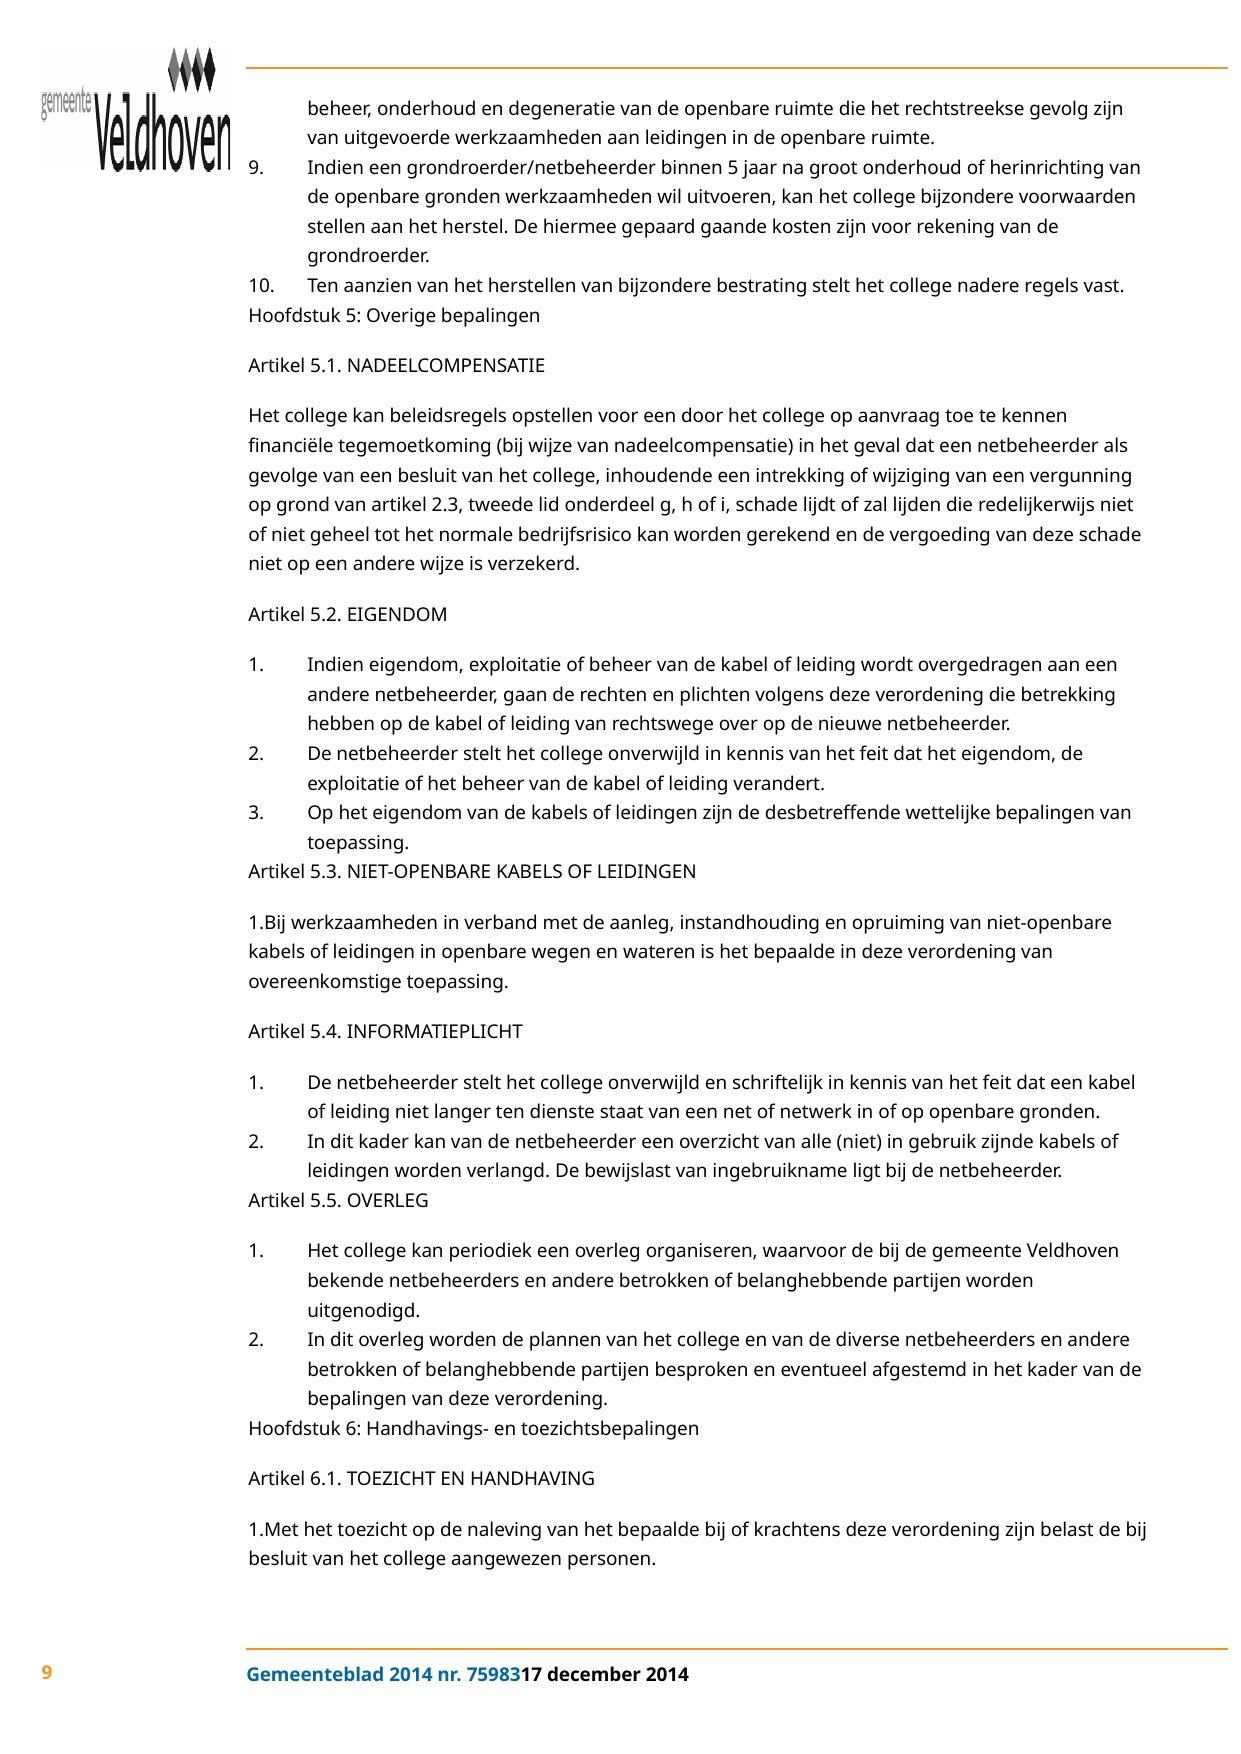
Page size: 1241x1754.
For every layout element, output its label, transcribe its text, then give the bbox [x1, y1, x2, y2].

text Artikel 5.2. EIGENDOM [248, 601, 1152, 627]
text Hoofdstuk 6: Handhavings- en toezichtsbepalingen [248, 1415, 1152, 1441]
text Artikel 5.5. OVERLEG [248, 1187, 1152, 1213]
picture [41, 47, 231, 172]
list Indien eigendom, exploitatie of beheer van de kabel of leiding wordt overgedragen aan een andere netbeheerder, gaan de rechten en plichten volgens deze verordening die betrekking hebben op de kabel of leiding van rechtswege over op de nieuwe netbeheerder. [248, 651, 1152, 736]
list De netbeheerder stelt het college onverwijld en schriftelijk in kennis van het feit dat een kabel of leiding niet langer ten dienste staat van een net of netwerk in of op openbare gronden. [248, 1069, 1152, 1124]
list Indien een grondroerder/netbeheerder binnen 5 jaar na groot onderhoud of herinrichting van de openbare gronden werkzaamheden wil uitvoeren, kan het college bijzondere voorwaarden stellen aan het herstel. De hiermee gepaard gaande kosten zijn voor rekening van de grondroerder. [248, 154, 1152, 268]
text Artikel 6.1. TOEZICHT EN HANDHAVING [248, 1466, 1152, 1491]
text Het college kan beleidsregels opstellen voor een door het college op aanvraag toe te kennen financiële tegemoetkoming (bij wijze van nadeelcompensatie) in het geval dat een netbeheerder als gevolge van een besluit van het college, inhoudende een intrekking of wijziging van een vergunning op grond van artikel 2.3, tweede lid onderdeel g, h of i, schade lijdt of zal lijden die redelijkerwijs niet of niet geheel tot het normale bedrijfsrisico kan worden gerekend en de vergoeding van deze schade niet op een andere wijze is verzekerd. [248, 403, 1152, 576]
text Hoofdstuk 5: Overige bepalingen [248, 302, 1152, 328]
text 1.Bij werkzaamheden in verband met de aanleg, instandhouding en opruiming van niet-openbare kabels of leidingen in openbare wegen en wateren is het bepaalde in deze verordening van overeenkomstige toepassing. [248, 909, 1152, 994]
text Artikel 5.4. INFORMATIEPLICHT [248, 1018, 1152, 1044]
list Ten aanzien van het herstellen van bijzondere bestrating stelt het college nadere regels vast. [248, 272, 1152, 298]
list In dit overleg worden de plannen van het college en van de diverse netbeheerders en andere betrokken of belanghebbende partijen besproken en eventueel afgestemd in het kader van de bepalingen van deze verordening. [248, 1326, 1152, 1411]
list De netbeheerder stelt het college onverwijld in kennis van het feit dat het eigendom, de exploitatie of het beheer van de kabel of leiding verandert. [248, 740, 1152, 796]
text 1.Met het toezicht op de naleving van het bepaalde bij of krachtens deze verordening zijn belast de bij besluit van het college aangewezen personen. [248, 1516, 1152, 1571]
list Op het eigendom van de kabels of leidingen zijn de desbetreffende wettelijke bepalingen van toepassing. [248, 799, 1152, 855]
text Artikel 5.3. NIET-OPENBARE KABELS OF LEIDINGEN [248, 858, 1152, 884]
text Artikel 5.1. NADEELCOMPENSATIE [248, 352, 1152, 378]
list Het college kan periodiek een overleg organiseren, waarvoor de bij de gemeente Veldhoven bekende netbeheerders en andere betrokken of belanghebbende partijen worden uitgenodigd. [248, 1238, 1152, 1323]
list beheer, onderhoud en degeneratie van de openbare ruimte die het rechtstreekse gevolg zijn van uitgevoerde werkzaamheden aan leidingen in de openbare ruimte. [248, 95, 1152, 150]
list In dit kader kan van de netbeheerder een overzicht van alle (niet) in gebruik zijnde kabels of leidingen worden verlangd. De bewijslast van ingebruikname ligt bij de netbeheerder. [248, 1128, 1152, 1183]
